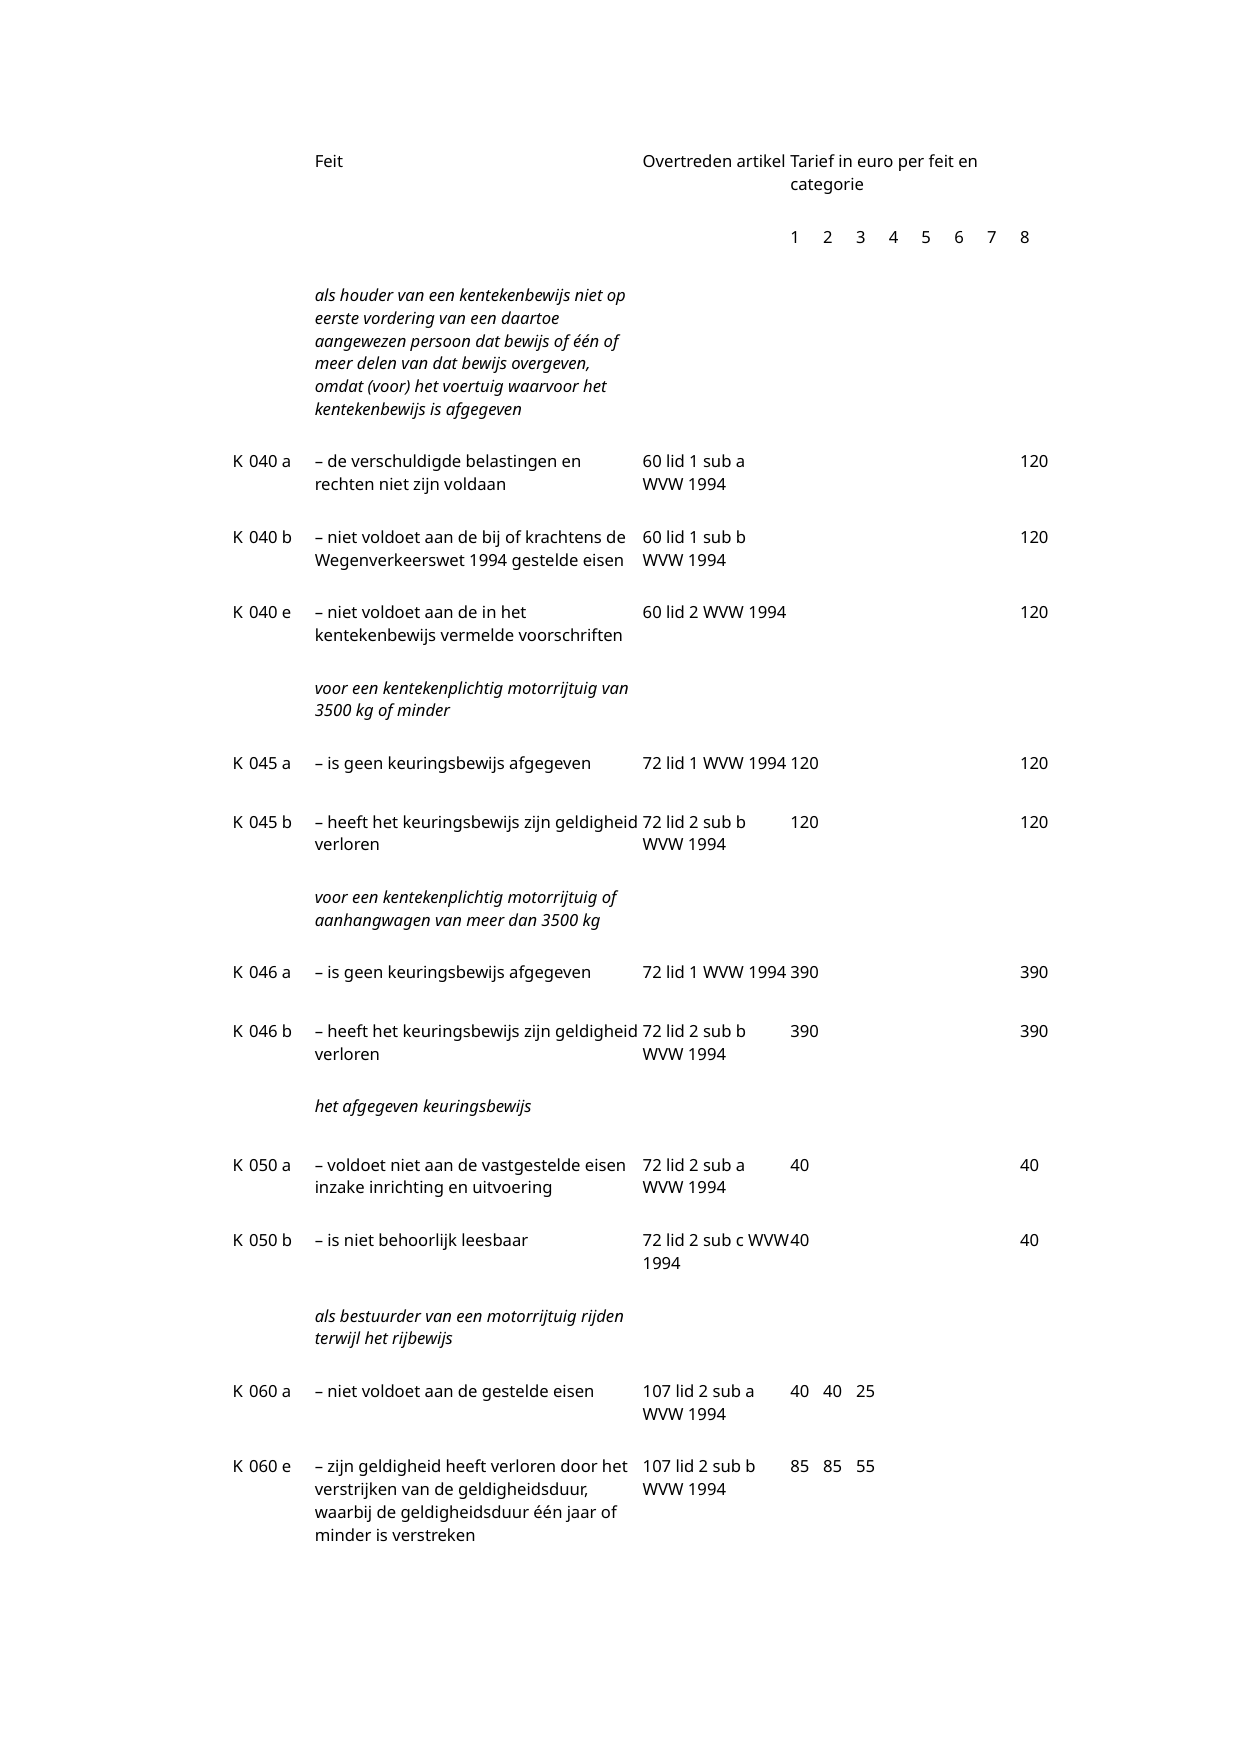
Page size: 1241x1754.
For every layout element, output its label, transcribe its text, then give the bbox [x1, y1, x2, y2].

table_cell 120 [1020, 810, 1053, 886]
table_cell K [233, 1229, 249, 1304]
table_cell [282, 676, 314, 752]
table_cell [282, 886, 314, 961]
table_cell [954, 810, 987, 886]
table_cell [921, 284, 954, 450]
table_cell 050 [249, 1229, 282, 1304]
table_cell 40 [823, 1380, 856, 1455]
table_cell [987, 810, 1020, 886]
table_cell [921, 601, 954, 676]
table_cell [856, 676, 888, 752]
table_cell [856, 752, 888, 810]
table_header Overtreden artikel [643, 150, 790, 225]
table_cell [856, 1229, 888, 1304]
table_cell 4 [889, 225, 921, 284]
table_cell [954, 450, 987, 526]
table_cell [790, 601, 823, 676]
table_cell [987, 1455, 1020, 1576]
table_cell [921, 526, 954, 601]
table_cell [954, 1153, 987, 1229]
table_header Tarief in euro per feit en categorie [790, 150, 1053, 225]
table_cell K [233, 1020, 249, 1095]
table_cell 120 [1020, 601, 1053, 676]
table_cell [954, 601, 987, 676]
table_cell – zijn geldigheid heeft verloren door het verstrijken van de geldigheidsduur, waarbij de geldigheidsduur één jaar of minder is verstreken [315, 1455, 642, 1576]
table_cell [249, 1304, 282, 1379]
table_cell 40 [1020, 1229, 1053, 1304]
table_cell K [233, 961, 249, 1019]
table_cell [233, 225, 249, 284]
table_cell 60 lid 1 sub a WVW 1994 [643, 450, 790, 526]
table_cell 060 [249, 1380, 282, 1455]
table_cell [823, 526, 856, 601]
table_cell 1 [790, 225, 823, 284]
table_cell [987, 1020, 1020, 1095]
table_cell [233, 1304, 249, 1379]
table_cell [282, 1304, 314, 1379]
table_cell a [282, 450, 314, 526]
table_cell voor een kentekenplichtig motorrijtuig of aanhangwagen van meer dan 3500 kg [315, 886, 642, 961]
table_cell [987, 1229, 1020, 1304]
table_cell 120 [1020, 752, 1053, 810]
table_header [282, 150, 314, 225]
table_cell [823, 1020, 856, 1095]
table_cell 3 [856, 225, 888, 284]
table_cell [856, 1095, 888, 1153]
table_cell [889, 752, 921, 810]
table_cell 045 [249, 810, 282, 886]
table_cell 390 [790, 1020, 823, 1095]
table_cell [889, 450, 921, 526]
table_cell – de verschuldigde belastingen en rechten niet zijn voldaan [315, 450, 642, 526]
table_cell b [282, 810, 314, 886]
table_cell 85 [790, 1455, 823, 1576]
table_header [233, 150, 249, 225]
table_cell [643, 1304, 790, 1379]
table_cell – niet voldoet aan de gestelde eisen [315, 1380, 642, 1455]
table_cell [954, 676, 987, 752]
table_cell [823, 752, 856, 810]
table_cell [889, 961, 921, 1019]
table_cell K [233, 526, 249, 601]
table_cell [987, 1095, 1020, 1153]
table_cell [921, 1153, 954, 1229]
table_cell K [233, 1380, 249, 1455]
table_cell [249, 886, 282, 961]
table_cell [889, 284, 921, 450]
table_cell [1020, 676, 1053, 752]
table_cell [987, 961, 1020, 1019]
table_cell [921, 1380, 954, 1455]
table_cell [987, 752, 1020, 810]
table_cell [790, 676, 823, 752]
table_cell [987, 601, 1020, 676]
table_cell [954, 961, 987, 1019]
table_cell 060 [249, 1455, 282, 1576]
table_cell 72 lid 2 sub c WVW 1994 [643, 1229, 790, 1304]
table_cell [249, 676, 282, 752]
table_cell – niet voldoet aan de in het kentekenbewijs vermelde voorschriften [315, 601, 642, 676]
table_cell [921, 810, 954, 886]
table_cell – is geen keuringsbewijs afgegeven [315, 752, 642, 810]
table_cell [921, 1095, 954, 1153]
table_cell [921, 1020, 954, 1095]
table_cell 390 [790, 961, 823, 1019]
table_cell voor een kentekenplichtig motorrijtuig van 3500 kg of minder [315, 676, 642, 752]
table_cell – heeft het keuringsbewijs zijn geldigheid verloren [315, 810, 642, 886]
table_cell a [282, 1380, 314, 1455]
table_cell 5 [921, 225, 954, 284]
table_cell [921, 886, 954, 961]
table_cell als bestuurder van een motorrijtuig rijden terwijl het rijbewijs [315, 1304, 642, 1379]
table_cell e [282, 601, 314, 676]
table_cell [249, 225, 282, 284]
table_cell 046 [249, 961, 282, 1019]
table_cell K [233, 450, 249, 526]
table_cell 107 lid 2 sub a WVW 1994 [643, 1380, 790, 1455]
table_cell b [282, 1020, 314, 1095]
table_cell [954, 1095, 987, 1153]
table_cell [954, 1380, 987, 1455]
table_cell a [282, 1153, 314, 1229]
table_cell 25 [856, 1380, 888, 1455]
table_cell [643, 1095, 790, 1153]
table_cell [987, 526, 1020, 601]
table_cell [889, 810, 921, 886]
table_cell [282, 284, 314, 450]
table_cell 8 [1020, 225, 1053, 284]
table_cell [282, 225, 314, 284]
table_cell [987, 886, 1020, 961]
table_cell [987, 1304, 1020, 1379]
table_cell [823, 450, 856, 526]
table_cell [1020, 886, 1053, 961]
table_cell het afgegeven keuringsbewijs [315, 1095, 642, 1153]
table_cell [1020, 1455, 1053, 1576]
table_cell a [282, 752, 314, 810]
table_cell K [233, 752, 249, 810]
table_cell [315, 225, 642, 284]
table_cell [889, 886, 921, 961]
table_cell [643, 225, 790, 284]
table_cell [823, 1153, 856, 1229]
table_cell 72 lid 2 sub b WVW 1994 [643, 1020, 790, 1095]
table_cell [889, 1229, 921, 1304]
table_cell [856, 1020, 888, 1095]
table_cell [790, 886, 823, 961]
table_cell 040 [249, 526, 282, 601]
table_cell [889, 1095, 921, 1153]
table_cell 120 [790, 752, 823, 810]
table_cell – voldoet niet aan de vastgestelde eisen inzake inrichting en uitvoering [315, 1153, 642, 1229]
table_cell 60 lid 1 sub b WVW 1994 [643, 526, 790, 601]
table_cell K [233, 1455, 249, 1576]
table_cell [954, 1229, 987, 1304]
table_cell 107 lid 2 sub b WVW 1994 [643, 1455, 790, 1576]
table_cell [921, 1229, 954, 1304]
table_cell – is niet behoorlijk leesbaar [315, 1229, 642, 1304]
table_cell [823, 810, 856, 886]
table_cell [643, 676, 790, 752]
table_cell 7 [987, 225, 1020, 284]
table_cell 390 [1020, 961, 1053, 1019]
table_cell [987, 1380, 1020, 1455]
table_cell – niet voldoet aan de bij of krachtens de Wegenverkeerswet 1994 gestelde eisen [315, 526, 642, 601]
table_cell [921, 1304, 954, 1379]
table_cell 40 [790, 1380, 823, 1455]
table_cell 40 [790, 1229, 823, 1304]
table_cell [921, 752, 954, 810]
table_cell 72 lid 2 sub b WVW 1994 [643, 810, 790, 886]
table_cell [856, 526, 888, 601]
table_cell 72 lid 2 sub a WVW 1994 [643, 1153, 790, 1229]
table_cell [823, 961, 856, 1019]
table_cell e [282, 1455, 314, 1576]
table_cell [233, 284, 249, 450]
table_cell 390 [1020, 1020, 1053, 1095]
table_cell [1020, 1304, 1053, 1379]
table_cell [856, 1304, 888, 1379]
table_cell [889, 601, 921, 676]
table_cell [249, 1095, 282, 1153]
table_cell [889, 676, 921, 752]
table_cell [856, 450, 888, 526]
table_cell [954, 1455, 987, 1576]
table_cell [643, 284, 790, 450]
table_cell [921, 1455, 954, 1576]
table_cell [921, 676, 954, 752]
table_cell 046 [249, 1020, 282, 1095]
table_cell [1020, 1095, 1053, 1153]
table_cell 40 [1020, 1153, 1053, 1229]
table_cell 120 [1020, 526, 1053, 601]
table_cell 72 lid 1 WVW 1994 [643, 752, 790, 810]
table_cell [889, 1304, 921, 1379]
table_cell [889, 526, 921, 601]
table_cell [790, 1095, 823, 1153]
table_cell [856, 886, 888, 961]
table_cell 050 [249, 1153, 282, 1229]
table_header [249, 150, 282, 225]
table_cell [856, 1153, 888, 1229]
table_cell [1020, 284, 1053, 450]
table_cell – is geen keuringsbewijs afgegeven [315, 961, 642, 1019]
table_cell [889, 1380, 921, 1455]
table_cell [856, 284, 888, 450]
table_cell [790, 450, 823, 526]
table_cell [790, 1304, 823, 1379]
table_cell – heeft het keuringsbewijs zijn geldigheid verloren [315, 1020, 642, 1095]
table_cell [233, 886, 249, 961]
table_cell [889, 1020, 921, 1095]
table_cell [790, 526, 823, 601]
table_cell 040 [249, 601, 282, 676]
table_cell [856, 810, 888, 886]
table_cell b [282, 1229, 314, 1304]
table_cell [823, 1229, 856, 1304]
table_cell 040 [249, 450, 282, 526]
table_cell 55 [856, 1455, 888, 1576]
table_cell 2 [823, 225, 856, 284]
table_cell [954, 526, 987, 601]
table_cell [249, 284, 282, 450]
table_cell [954, 1020, 987, 1095]
table_cell [987, 1153, 1020, 1229]
table_cell [954, 284, 987, 450]
table_cell [856, 601, 888, 676]
table_cell b [282, 526, 314, 601]
table_cell [1020, 1380, 1053, 1455]
table_cell [823, 886, 856, 961]
table_cell [954, 886, 987, 961]
table_cell [889, 1153, 921, 1229]
table_cell [823, 284, 856, 450]
table_cell [921, 450, 954, 526]
table_cell [823, 1095, 856, 1153]
table_cell [987, 284, 1020, 450]
table_cell [282, 1095, 314, 1153]
table_cell [643, 886, 790, 961]
table_cell [987, 450, 1020, 526]
table_cell [233, 1095, 249, 1153]
table_cell [856, 961, 888, 1019]
table_cell [954, 752, 987, 810]
table_header Feit [315, 150, 642, 225]
table_cell [987, 676, 1020, 752]
table_cell 60 lid 2 WVW 1994 [643, 601, 790, 676]
table_cell 40 [790, 1153, 823, 1229]
table_cell 120 [790, 810, 823, 886]
table_cell 045 [249, 752, 282, 810]
table_cell 6 [954, 225, 987, 284]
table_cell [823, 1304, 856, 1379]
table_cell [823, 676, 856, 752]
table_cell K [233, 810, 249, 886]
table_cell [823, 601, 856, 676]
table_cell 72 lid 1 WVW 1994 [643, 961, 790, 1019]
table_cell 85 [823, 1455, 856, 1576]
table_cell 120 [1020, 450, 1053, 526]
table_cell a [282, 961, 314, 1019]
table_cell [889, 1455, 921, 1576]
table_cell [954, 1304, 987, 1379]
table_cell als houder van een kentekenbewijs niet op eerste vordering van een daartoe aangewezen persoon dat bewijs of één of meer delen van dat bewijs overgeven, omdat (voor) het voertuig waarvoor het kentekenbewijs is afgegeven [315, 284, 642, 450]
table_cell K [233, 601, 249, 676]
table_cell K [233, 1153, 249, 1229]
table_cell [790, 284, 823, 450]
table_cell [233, 676, 249, 752]
table_cell [921, 961, 954, 1019]
